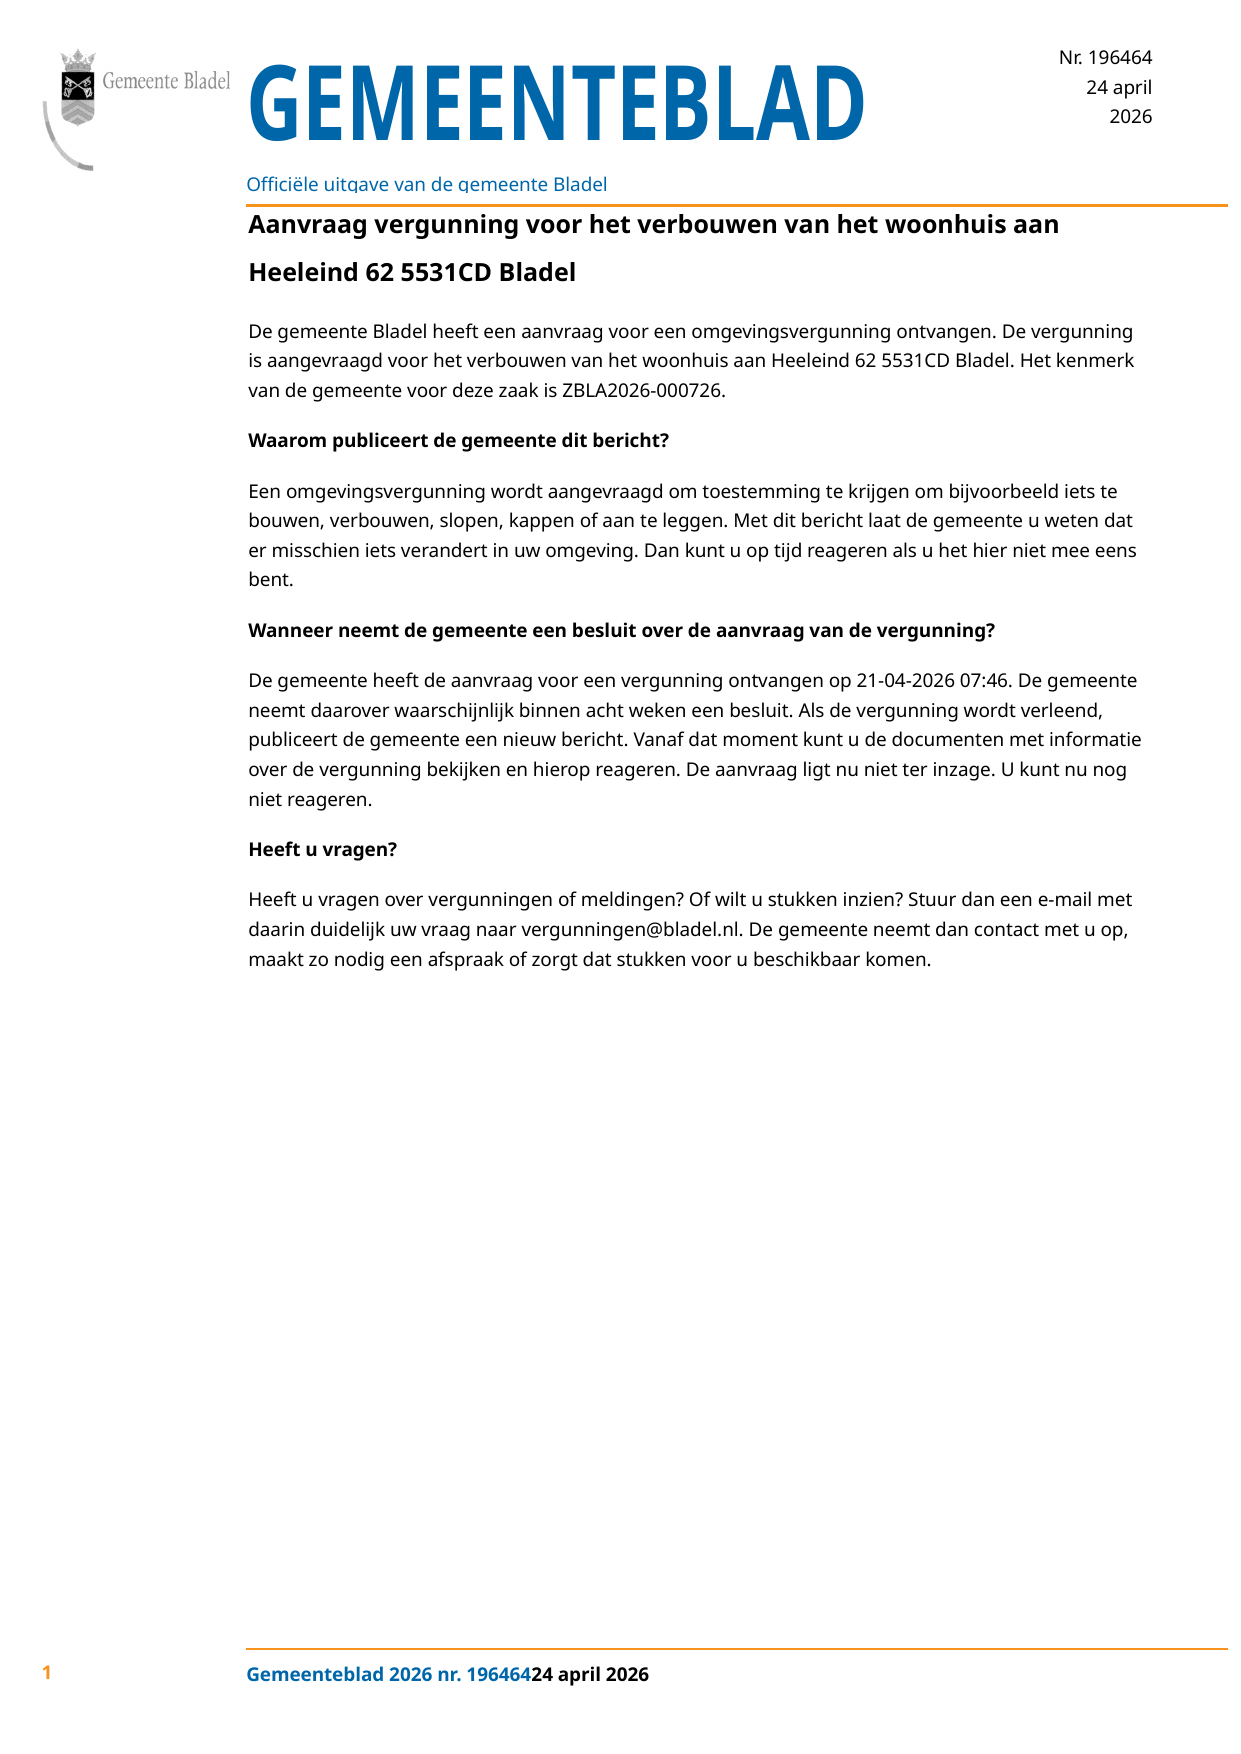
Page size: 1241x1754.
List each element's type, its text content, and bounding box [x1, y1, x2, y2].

text De gemeente heeft de aanvraag voor een vergunning ontvangen op 21-04-2026 07:46. De gemeente neemt daarover waarschijnlijk binnen acht weken een besluit. Als de vergunning wordt verleend, publiceert de gemeente een nieuw bericht. Vanaf dat moment kunt u de documenten met informatie over de vergunning bekijken en hierop reageren. De aanvraag ligt nu niet ter inzage. U kunt nu nog niet reageren. [248, 667, 1152, 812]
text Aanvraag vergunning voor het verbouwen van het woonhuis aan Heeleind 62 5531CD Bladel [248, 207, 1152, 288]
text Heeft u vragen? [248, 836, 1152, 862]
text De gemeente Bladel heeft een aanvraag voor een omgevingsvergunning ontvangen. De vergunning is aangevraagd voor het verbouwen van het woonhuis aan Heeleind 62 5531CD Bladel. Het kenmerk van de gemeente voor deze zaak is ZBLA2026-000726. [248, 318, 1152, 403]
text Een omgevingsvergunning wordt aangevraagd om toestemming te krijgen om bijvoorbeeld iets te bouwen, verbouwen, slopen, kappen of aan te leggen. Met dit bericht laat de gemeente u weten dat er misschien iets verandert in uw omgeving. Dan kunt u op tijd reageren als u het hier niet mee eens bent. [248, 478, 1152, 592]
picture [41, 47, 231, 172]
text Waarom publiceert de gemeente dit bericht? [248, 427, 1152, 453]
text Wanneer neemt de gemeente een besluit over de aanvraag van de vergunning? [248, 617, 1152, 643]
text Heeft u vragen over vergunningen of meldingen? Of wilt u stukken inzien? Stuur dan een e-mail met daarin duidelijk uw vraag naar vergunningen@bladel.nl. De gemeente neemt dan contact met u op, maakt zo nodig een afspraak of zorgt dat stukken voor u beschikbaar komen. [248, 887, 1152, 972]
